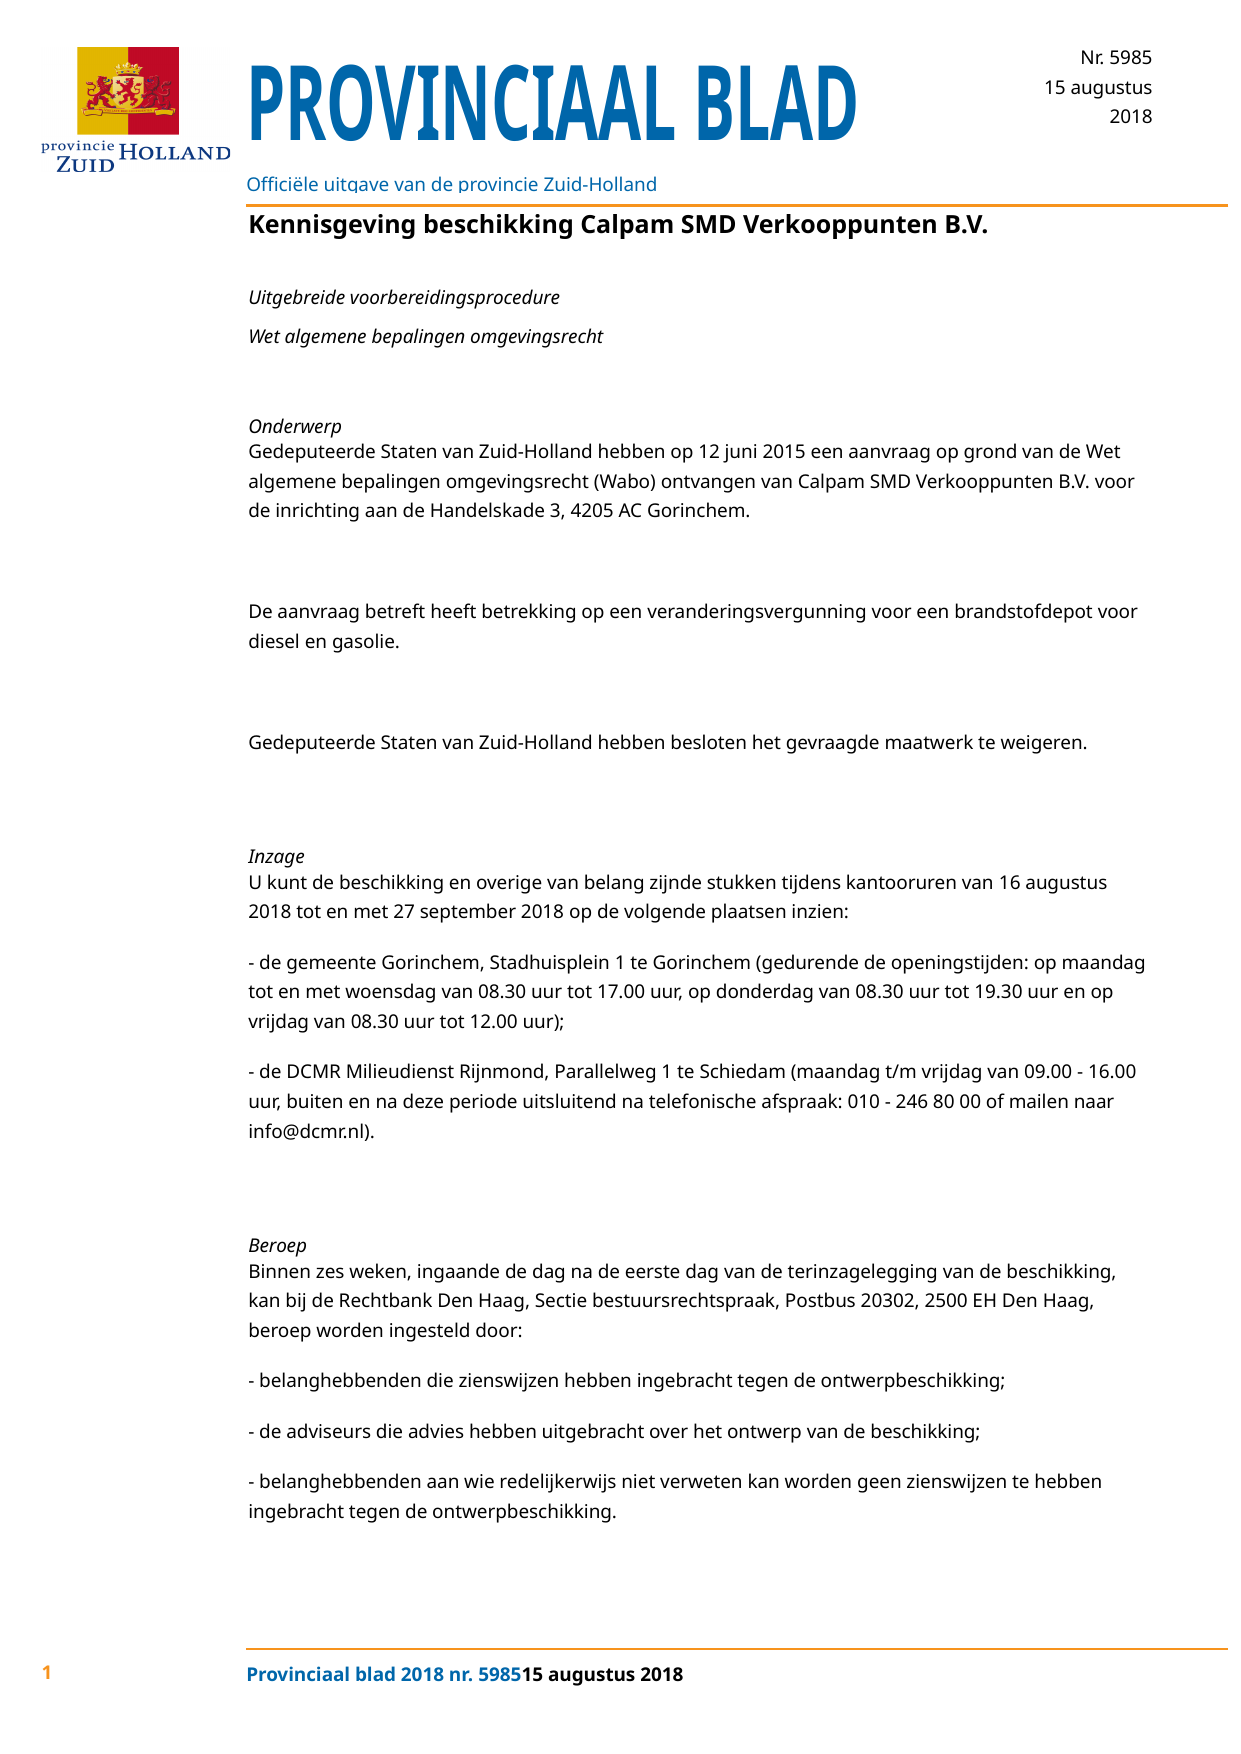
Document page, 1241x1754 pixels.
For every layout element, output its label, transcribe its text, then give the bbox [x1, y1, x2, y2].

text Onderwerp [248, 413, 1152, 438]
text Kennisgeving beschikking Calpam SMD Verkooppunten B.V. [248, 207, 1152, 241]
text - de adviseurs die advies hebben uitgebracht over het ontwerp van de beschikking; [248, 1418, 1152, 1444]
text Beroep [248, 1232, 1152, 1258]
text Gedeputeerde Staten van Zuid-Holland hebben op 12 juni 2015 een aanvraag op grond van de Wet algemene bepalingen omgevingsrecht (Wabo) ontvangen van Calpam SMD Verkooppunten B.V. voor de inrichting aan de Handelskade 3, 4205 AC Gorinchem. [248, 438, 1152, 523]
text Gedeputeerde Staten van Zuid-Holland hebben besloten het gevraagde maatwerk te weigeren. [248, 729, 1152, 755]
text Uitgebreide voorbereidingsprocedure [248, 284, 1152, 309]
text Wet algemene bepalingen omgevingsrecht [248, 323, 1152, 349]
text Binnen zes weken, ingaande de dag na de eerste dag van de terinzagelegging van de beschikking, kan bij de Rechtbank Den Haag, Sectie bestuursrechtspraak, Postbus 20302, 2500 EH Den Haag, beroep worden ingesteld door: [248, 1258, 1152, 1343]
text - de gemeente Gorinchem, Stadhuisplein 1 te Gorinchem (gedurende de openingstijden: op maandag tot en met woensdag van 08.30 uur tot 17.00 uur, op donderdag van 08.30 uur tot 19.30 uur en op vrijdag van 08.30 uur tot 12.00 uur); [248, 949, 1152, 1034]
text - de DCMR Milieudienst Rijnmond, Parallelweg 1 te Schiedam (maandag t/m vrijdag van 09.00 - 16.00 uur, buiten en na deze periode uitsluitend na telefonische afspraak: 010 - 246 80 00 of mailen naar info@dcmr.nl). [248, 1059, 1152, 1143]
text U kunt de beschikking en overige van belang zijnde stukken tijdens kantooruren van 16 augustus 2018 tot en met 27 september 2018 op de volgende plaatsen inzien: [248, 869, 1152, 924]
text - belanghebbenden aan wie redelijkerwijs niet verweten kan worden geen zienswijzen te hebben ingebracht tegen de ontwerpbeschikking. [248, 1468, 1152, 1524]
text Inzage [248, 843, 1152, 869]
text - belanghebbenden die zienswijzen hebben ingebracht tegen de ontwerpbeschikking; [248, 1367, 1152, 1393]
picture [41, 47, 231, 172]
text De aanvraag betreft heeft betrekking op een veranderingsvergunning voor een brandstofdepot voor diesel en gasolie. [248, 598, 1152, 654]
